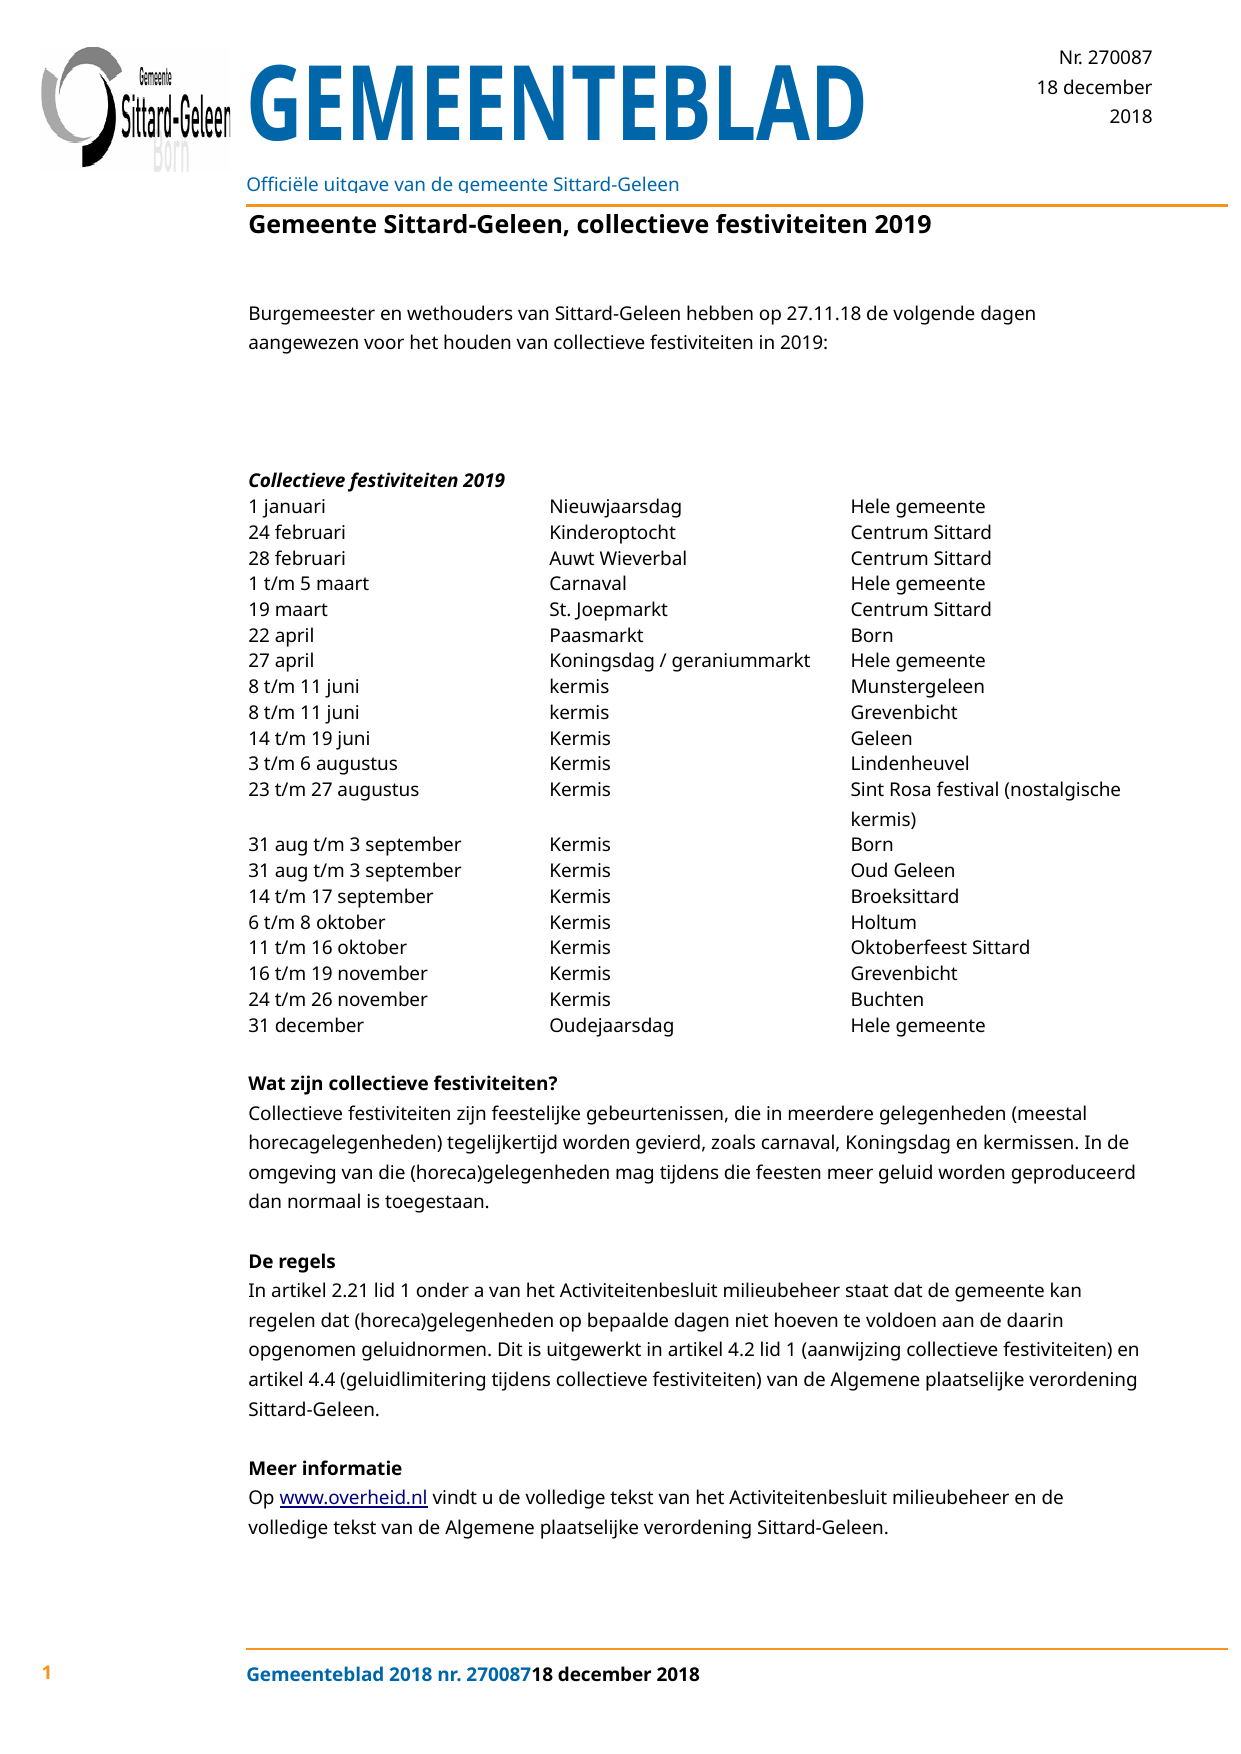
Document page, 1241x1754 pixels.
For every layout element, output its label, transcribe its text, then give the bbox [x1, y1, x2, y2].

table_cell Grevenbicht [850, 960, 1152, 986]
table_cell 3 t/m 6 augustus [248, 751, 549, 776]
table_cell kermis [549, 674, 850, 699]
table_cell 31 december [248, 1012, 549, 1037]
table_cell kermis [549, 699, 850, 725]
table_cell 1 januari [248, 493, 549, 519]
table_cell Buchten [850, 986, 1152, 1012]
table_cell Kermis [549, 986, 850, 1012]
table_cell 19 maart [248, 596, 549, 622]
table_cell Lindenheuvel [850, 751, 1152, 776]
table_cell Auwt Wieverbal [549, 545, 850, 571]
table_cell Kermis [549, 858, 850, 883]
table_cell Born [850, 622, 1152, 648]
table_cell Geleen [850, 725, 1152, 751]
table_cell Broeksittard [850, 883, 1152, 909]
text Meer informatie [248, 1455, 1152, 1481]
text Collectieve festiviteiten zijn feestelijke gebeurtenissen, die in meerdere gelegenheden (meestal horecagelegenheden) tegelijkertijd worden gevierd, zoals carnaval, Koningsdag en kermissen. In de omgeving van die (horeca)gelegenheden mag tijdens die feesten meer geluid worden geproduceerd dan normaal is toegestaan. [248, 1100, 1152, 1214]
table_cell 14 t/m 19 juni [248, 725, 549, 751]
table_cell 8 t/m 11 juni [248, 699, 549, 725]
table_cell Carnaval [549, 571, 850, 596]
table_cell Hele gemeente [850, 571, 1152, 596]
table_cell 16 t/m 19 november [248, 960, 549, 986]
table_cell Kermis [549, 883, 850, 909]
table_cell Kermis [549, 935, 850, 960]
table_cell Centrum Sittard [850, 545, 1152, 571]
table_cell Hele gemeente [850, 493, 1152, 519]
table_cell Kermis [549, 751, 850, 776]
text Burgemeester en wethouders van Sittard-Geleen hebben op 27.11.18 de volgende dagen aangewezen voor het houden van collectieve festiviteiten in 2019: [248, 300, 1152, 355]
table_cell Sint Rosa festival (nostalgische kermis) [850, 776, 1152, 832]
text Op www.overheid.nl vindt u de volledige tekst van het Activiteitenbesluit milieubeheer en de volledige tekst van de Algemene plaatselijke verordening Sittard-Geleen. [248, 1484, 1152, 1540]
table_cell 23 t/m 27 augustus [248, 776, 549, 832]
table_cell Kermis [549, 909, 850, 934]
table_cell Born [850, 832, 1152, 857]
table_cell Hele gemeente [850, 1012, 1152, 1037]
table_cell 28 februari [248, 545, 549, 571]
picture [41, 47, 231, 172]
table_cell 24 februari [248, 519, 549, 545]
table_cell 31 aug t/m 3 september [248, 832, 549, 857]
table_cell 31 aug t/m 3 september [248, 858, 549, 883]
table_cell Nieuwjaarsdag [549, 493, 850, 519]
table_cell 11 t/m 16 oktober [248, 935, 549, 960]
table_cell 1 t/m 5 maart [248, 571, 549, 596]
text Gemeente Sittard-Geleen, collectieve festiviteiten 2019 [248, 207, 1152, 241]
table_cell Kermis [549, 832, 850, 857]
table_cell Oud Geleen [850, 858, 1152, 883]
table_cell Holtum [850, 909, 1152, 934]
table_cell Oudejaarsdag [549, 1012, 850, 1037]
table_cell Koningsdag / geraniummarkt [549, 648, 850, 673]
table_cell Grevenbicht [850, 699, 1152, 725]
text Wat zijn collectieve festiviteiten? [248, 1070, 1152, 1096]
table_cell Hele gemeente [850, 648, 1152, 673]
table_cell Kinderoptocht [549, 519, 850, 545]
table_cell Paasmarkt [549, 622, 850, 648]
table_cell Centrum Sittard [850, 519, 1152, 545]
table_cell 8 t/m 11 juni [248, 674, 549, 699]
text De regels [248, 1248, 1152, 1273]
table_cell St. Joepmarkt [549, 596, 850, 622]
table_cell Kermis [549, 960, 850, 986]
table_cell Kermis [549, 776, 850, 832]
table_header Collectieve festiviteiten 2019 [248, 468, 1152, 493]
text In artikel 2.21 lid 1 onder a van het Activiteitenbesluit milieubeheer staat dat de gemeente kan regelen dat (horeca)gelegenheden op bepaalde dagen niet hoeven te voldoen aan de daarin opgenomen geluidnormen. Dit is uitgewerkt in artikel 4.2 lid 1 (aanwijzing collectieve festiviteiten) en artikel 4.4 (geluidlimitering tijdens collectieve festiviteiten) van de Algemene plaatselijke verordening Sittard-Geleen. [248, 1277, 1152, 1421]
table_cell Oktoberfeest Sittard [850, 935, 1152, 960]
table_cell 24 t/m 26 november [248, 986, 549, 1012]
table_cell 22 april [248, 622, 549, 648]
table_cell 6 t/m 8 oktober [248, 909, 549, 934]
table_cell Centrum Sittard [850, 596, 1152, 622]
table_cell 14 t/m 17 september [248, 883, 549, 909]
table_cell Kermis [549, 725, 850, 751]
table_cell Munstergeleen [850, 674, 1152, 699]
table_cell 27 april [248, 648, 549, 673]
